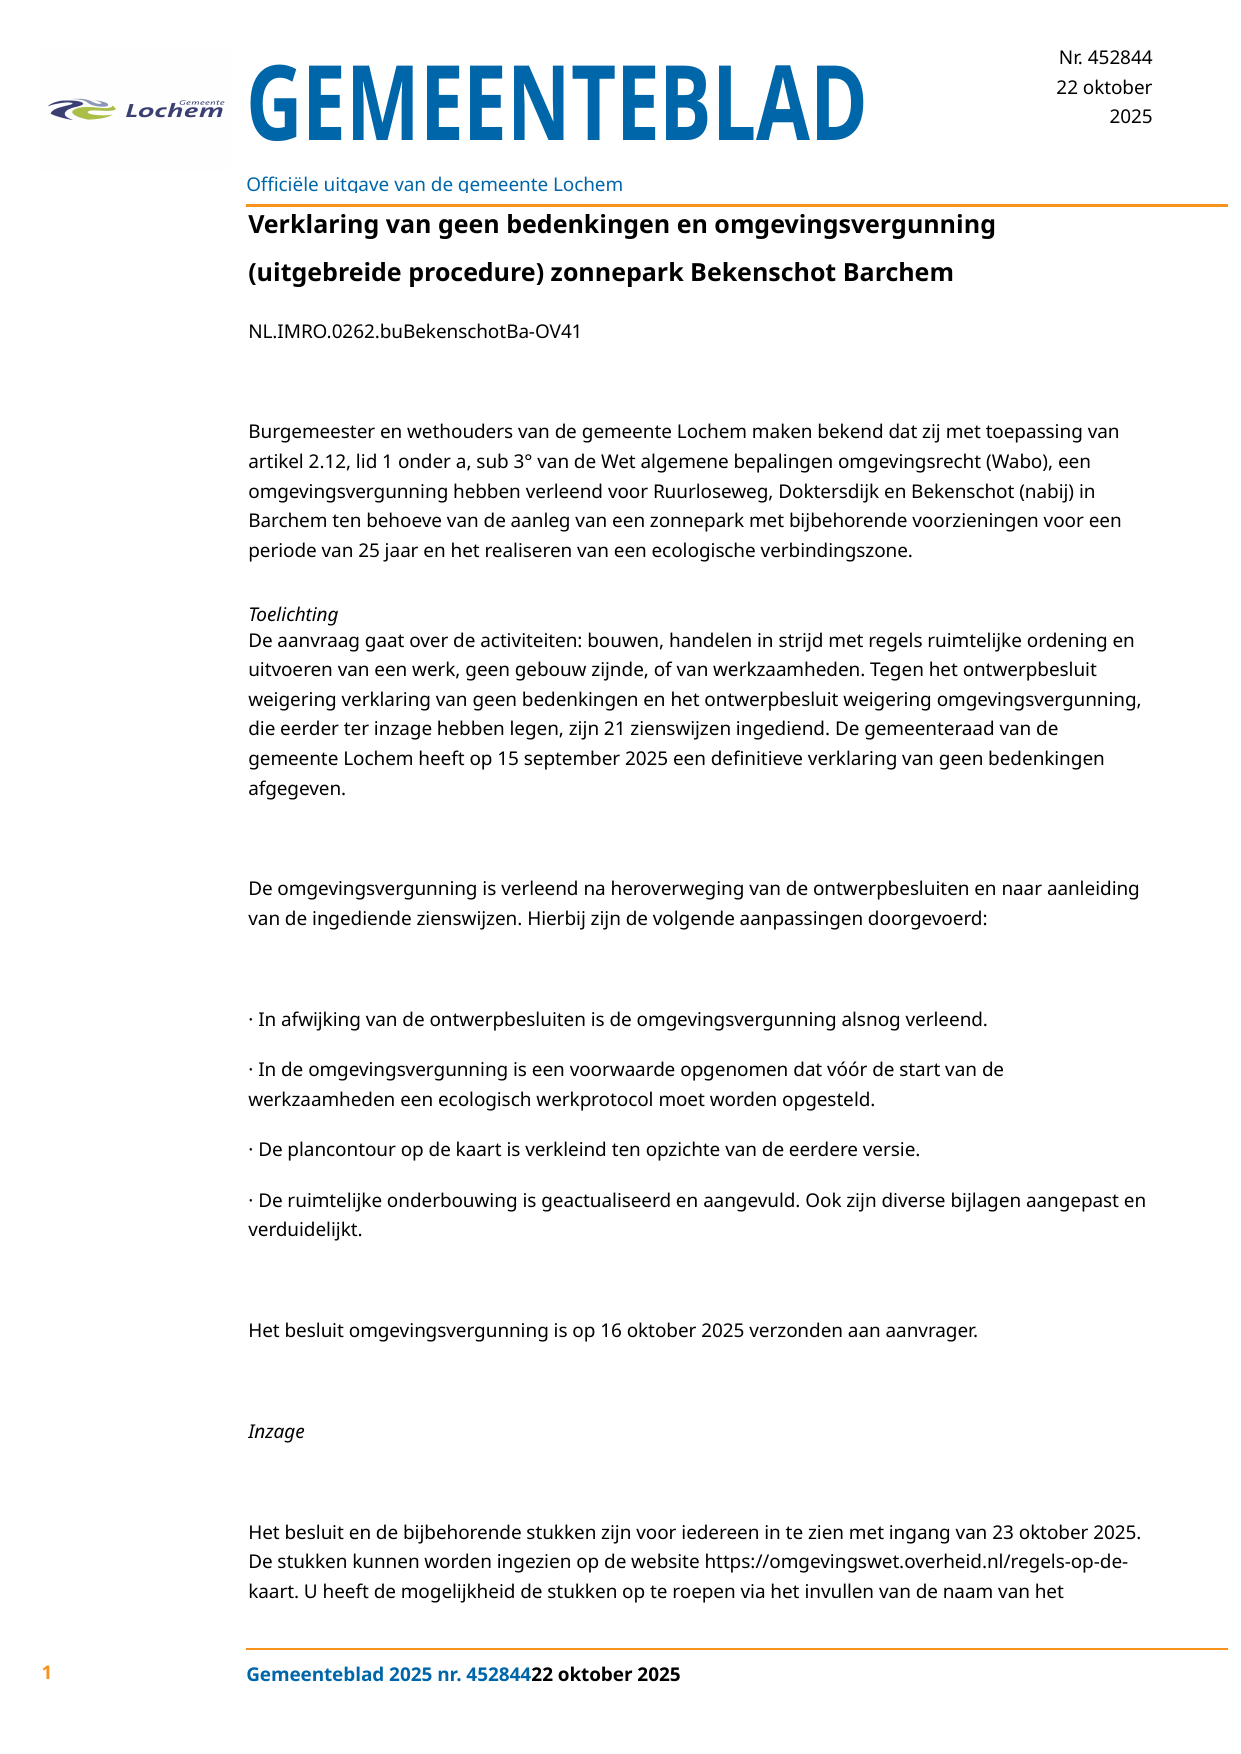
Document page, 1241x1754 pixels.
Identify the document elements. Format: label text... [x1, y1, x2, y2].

text · De ruimtelijke onderbouwing is geactualiseerd en aangevuld. Ook zijn diverse bijlagen aangepast en verduidelijkt. [248, 1187, 1152, 1242]
text NL.IMRO.0262.buBekenschotBa-OV41 [248, 318, 1152, 344]
text · In de omgevingsvergunning is een voorwaarde opgenomen dat vóór de start van de werkzaamheden een ecologisch werkprotocol moet worden opgesteld. [248, 1056, 1152, 1112]
text Het besluit omgevingsvergunning is op 16 oktober 2025 verzonden aan aanvrager. [248, 1317, 1152, 1343]
text De omgevingsvergunning is verleend na heroverweging van de ontwerpbesluiten en naar aanleiding van de ingediende zienswijzen. Hierbij zijn de volgende aanpassingen doorgevoerd: [248, 876, 1152, 931]
text De aanvraag gaat over de activiteiten: bouwen, handelen in strijd met regels ruimtelijke ordening en uitvoeren van een werk, geen gebouw zijnde, of van werkzaamheden. Tegen het ontwerpbesluit weigering verklaring van geen bedenkingen en het ontwerpbesluit weigering omgevingsvergunning, die eerder ter inzage hebben legen, zijn 21 zienswijzen ingediend. De gemeenteraad van de gemeente Lochem heeft op 15 september 2025 een definitieve verklaring van geen bedenkingen afgegeven. [248, 627, 1152, 800]
text Inzage [248, 1418, 1152, 1444]
text Toelichting [248, 601, 1152, 627]
picture [41, 47, 231, 172]
text · De plancontour op de kaart is verkleind ten opzichte van de eerdere versie. [248, 1136, 1152, 1162]
text Verklaring van geen bedenkingen en omgevingsvergunning (uitgebreide procedure) zonnepark Bekenschot Barchem [248, 207, 1152, 288]
text Burgemeester en wethouders van de gemeente Lochem maken bekend dat zij met toepassing van artikel 2.12, lid 1 onder a, sub 3° van de Wet algemene bepalingen omgevingsrecht (Wabo), een omgevingsvergunning hebben verleend voor Ruurloseweg, Doktersdijk en Bekenschot (nabij) in Barchem ten behoeve van de aanleg van een zonnepark met bijbehorende voorzieningen voor een periode van 25 jaar en het realiseren van een ecologische verbindingszone. [248, 419, 1152, 563]
text · In afwijking van de ontwerpbesluiten is de omgevingsvergunning alsnog verleend. [248, 1006, 1152, 1032]
text Het besluit en de bijbehorende stukken zijn voor iedereen in te zien met ingang van 23 oktober 2025. De stukken kunnen worden ingezien op de website https://omgevingswet.overheid.nl/regels-op-de-kaart. U heeft de mogelijkheid de stukken op te roepen via het invullen van de naam van het [248, 1519, 1152, 1604]
